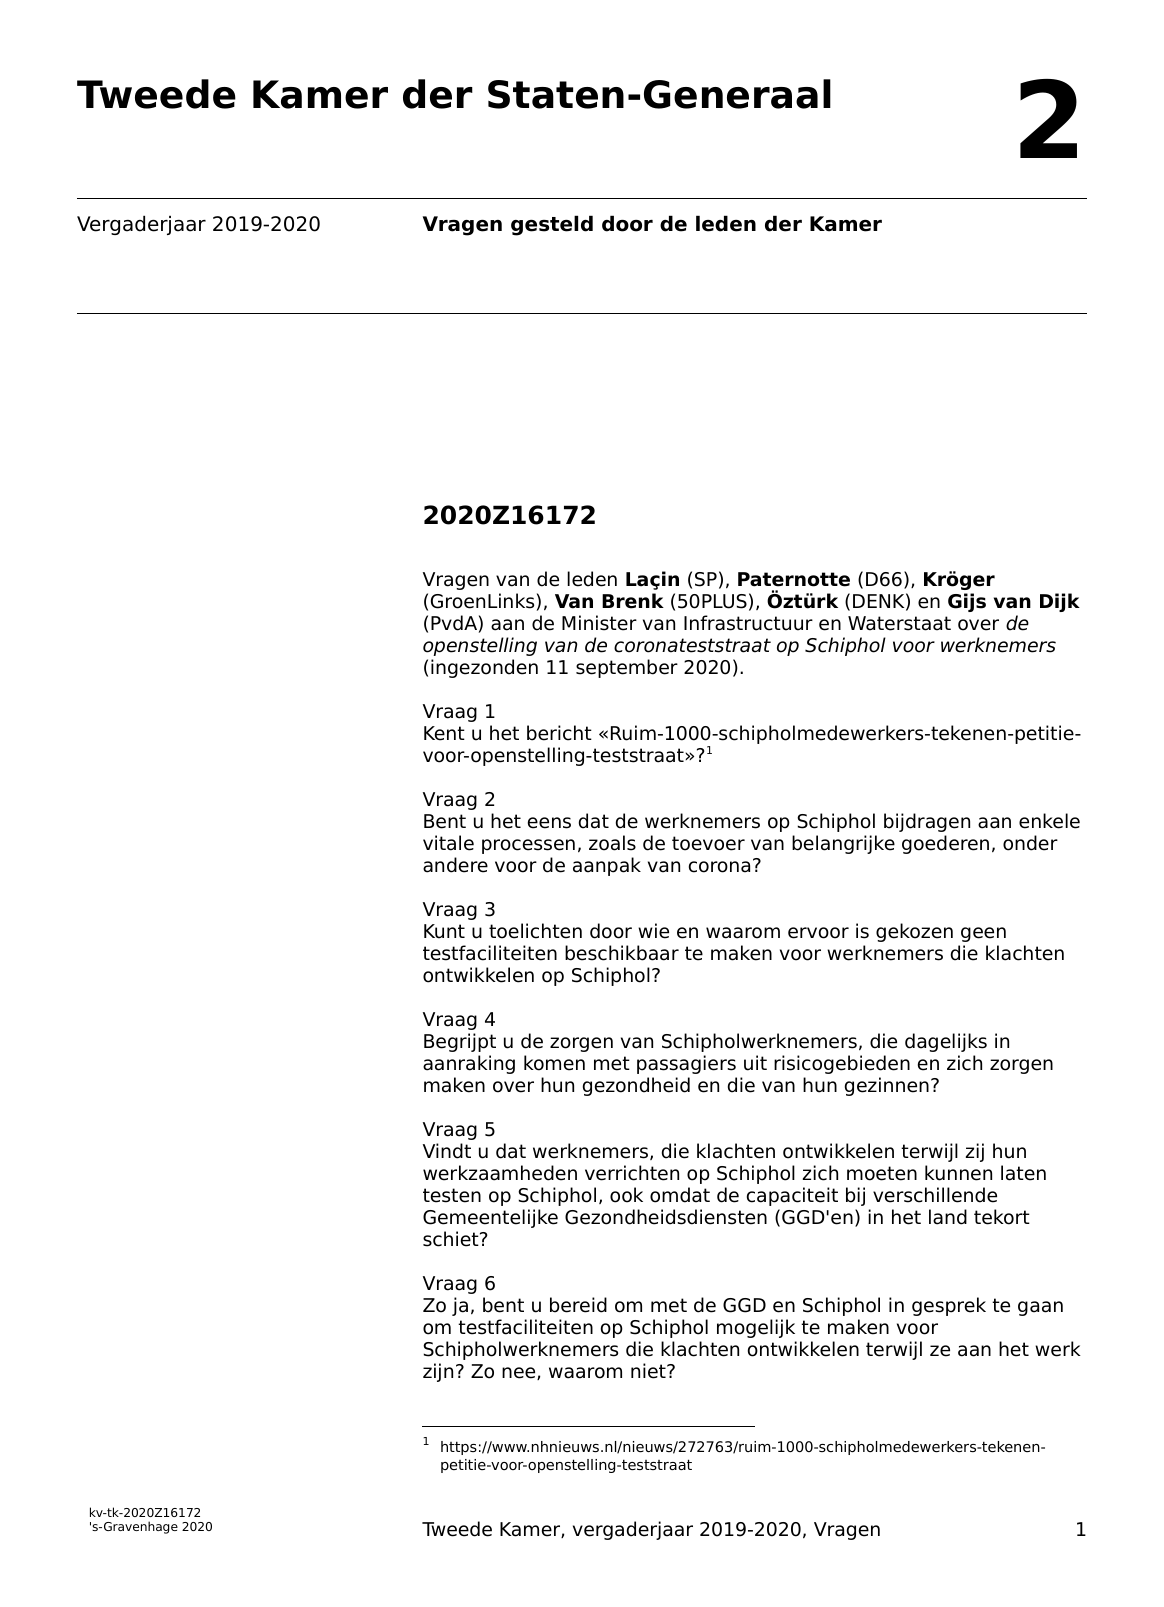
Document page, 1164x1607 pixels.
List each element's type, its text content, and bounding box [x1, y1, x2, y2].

text 2020Z16172 [422, 501, 1087, 531]
text Vraag 1 [422, 701, 1087, 723]
text https://www.nhnieuws.nl/nieuws/272763/ruim-1000-schipholmedewerkers-tekenen-petitie-voor-openstelling-teststraat [422, 1435, 1087, 1474]
text Kunt u toelichten door wie en waarom ervoor is gekozen geen testfaciliteiten beschikbaar te maken voor werknemers die klachten ontwikkelen op Schiphol? [422, 921, 1087, 987]
text Vraag 3 [422, 899, 1087, 921]
table_header Tweede Kamer der Staten-Generaal [77, 59, 886, 198]
text Begrijpt u de zorgen van Schipholwerknemers, die dagelijks in aanraking komen met passagiers uit risicogebieden en zich zorgen maken over hun gezondheid en die van hun gezinnen? [422, 1031, 1087, 1097]
text Zo ja, bent u bereid om met de GGD en Schiphol in gesprek te gaan om testfaciliteiten op Schiphol mogelijk te maken voor Schipholwerknemers die klachten ontwikkelen terwijl ze aan het werk zijn? Zo nee, waarom niet? [422, 1295, 1087, 1383]
table_header 2 [886, 59, 1087, 198]
text Vragen van de leden Laçin (SP), Paternotte (D66), Kröger (GroenLinks), Van Brenk (50PLUS), Öztürk (DENK) en Gijs van Dijk (PvdA) aan de Minister van Infrastructuur en Waterstaat over de openstelling van de coronateststraat op Schiphol voor werknemers (ingezonden 11 september 2020). [422, 569, 1087, 679]
text Vraag 5 [422, 1119, 1087, 1141]
text Vraag 4 [422, 1009, 1087, 1031]
text Vraag 2 [422, 789, 1087, 811]
text kv-tk-2020Z16172 [88, 1506, 323, 1520]
text Bent u het eens dat de werknemers op Schiphol bijdragen aan enkele vitale processen, zoals de toevoer van belangrijke goederen, onder andere voor de aanpak van corona? [422, 811, 1087, 877]
table_cell Vergaderjaar 2019-2020 [77, 199, 422, 313]
text 's-Gravenhage 2020 [88, 1520, 323, 1534]
text Vraag 6 [422, 1273, 1087, 1295]
text Vindt u dat werknemers, die klachten ontwikkelen terwijl zij hun werkzaamheden verrichten op Schiphol zich moeten kunnen laten testen op Schiphol, ook omdat de capaciteit bij verschillende Gemeentelijke Gezondheidsdiensten (GGD'en) in het land tekort schiet? [422, 1141, 1087, 1251]
table_cell Vragen gesteld door de leden der Kamer [422, 199, 1087, 313]
text Kent u het bericht «Ruim-1000-schipholmedewerkers-tekenen-petitie-voor-openstelling-teststraat»? [422, 723, 1087, 767]
